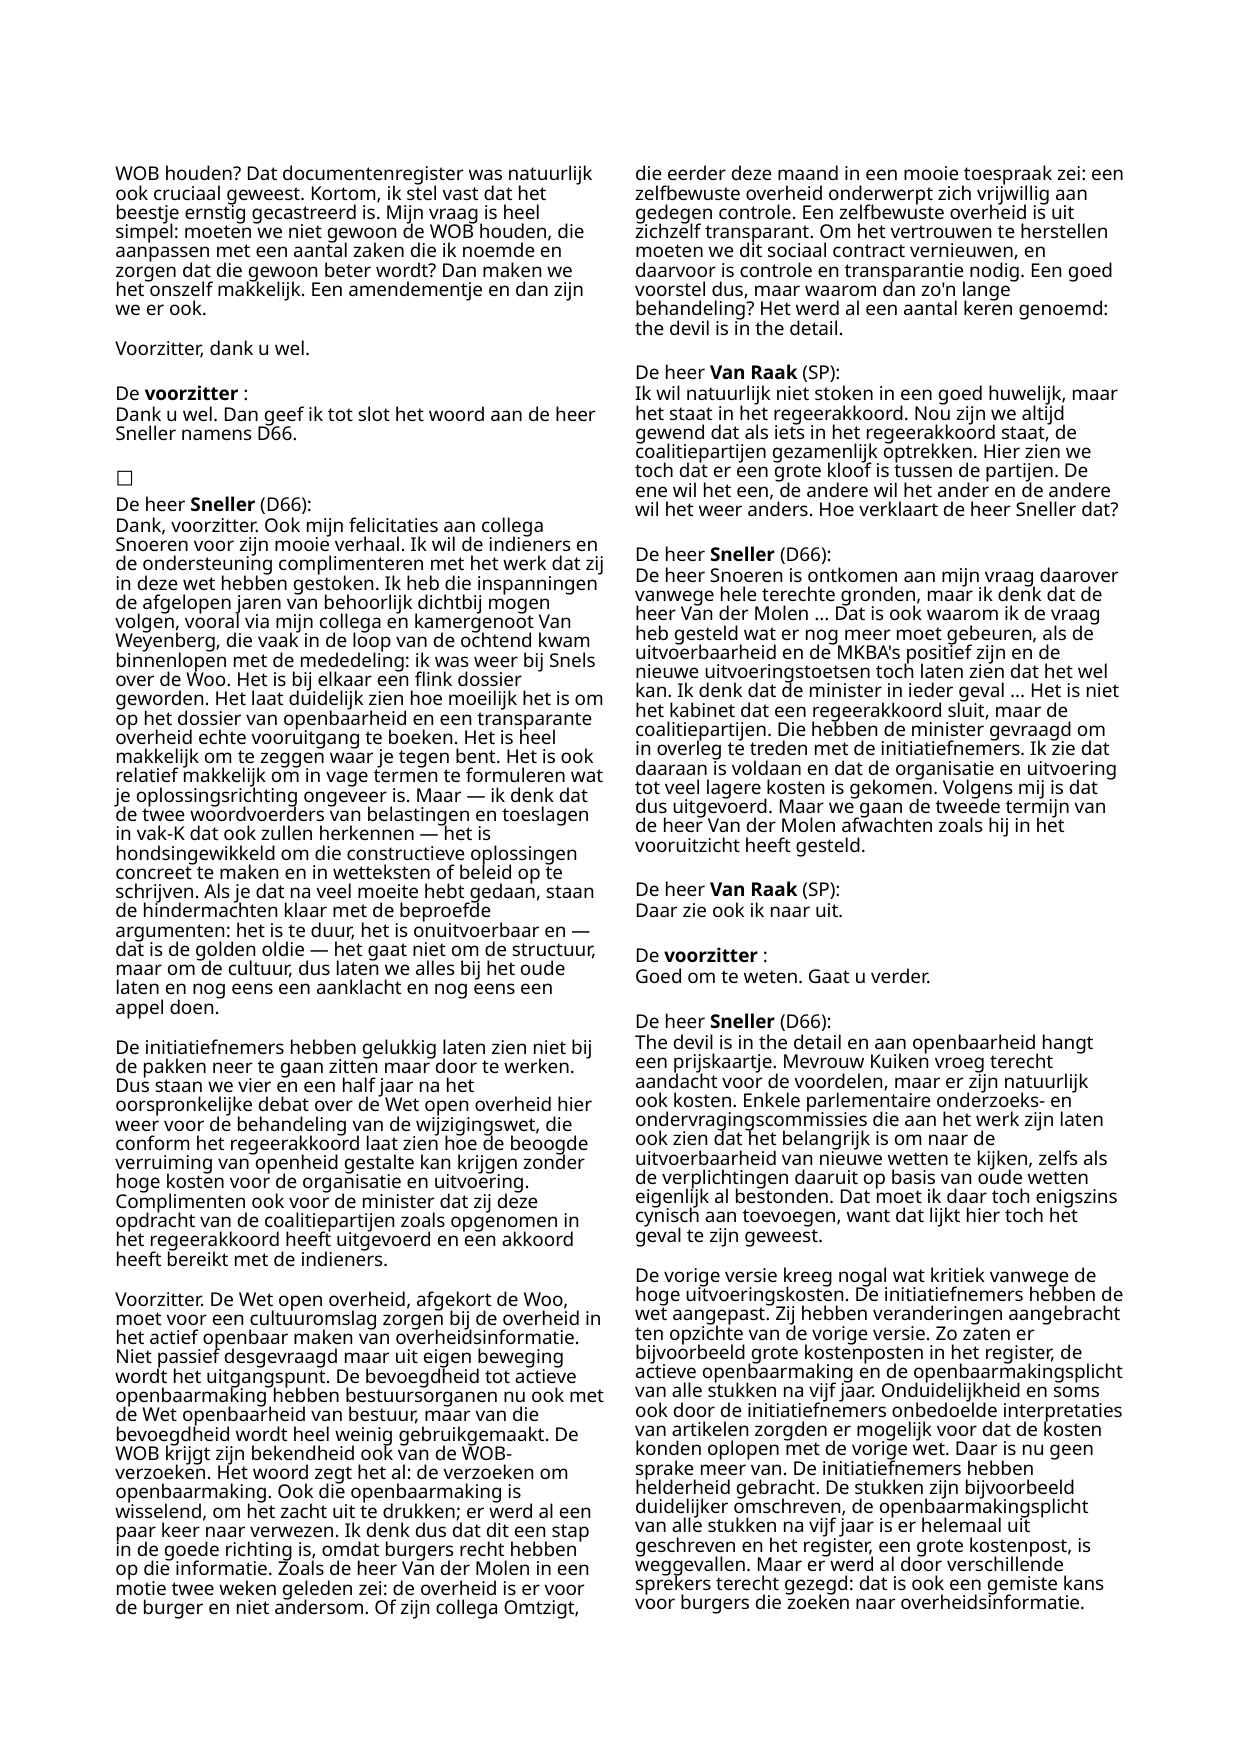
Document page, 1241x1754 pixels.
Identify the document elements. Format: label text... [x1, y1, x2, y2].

text die eerder deze maand in een mooie toespraak zei: een zelfbewuste overheid onderwerpt zich vrijwillig aan gedegen controle. Een zelfbewuste overheid is uit zichzelf transparant. Om het vertrouwen te herstellen moeten we dit sociaal contract vernieuwen, en daarvoor is controle en transparantie nodig. Een goed voorstel dus, maar waarom dan zo'n lange behandeling? Het werd al een aantal keren genoemd: the devil is in the detail. [635, 165, 1125, 339]
text De heer Van Raak (SP): [635, 877, 1125, 902]
text De vorige versie kreeg nogal wat kritiek vanwege de hoge uitvoeringskosten. De initiatiefnemers hebben de wet aangepast. Zij hebben veranderingen aangebracht ten opzichte van de vorige versie. Zo zaten er bijvoorbeeld grote kostenposten in het register, de actieve openbaarmaking en de openbaarmakingsplicht van alle stukken na vijf jaar. Onduidelijkheid en soms ook door de initiatiefnemers onbedoelde interpretaties van artikelen zorgden er mogelijk voor dat de kosten konden oplopen met de vorige wet. Daar is nu geen sprake meer van. De initiatiefnemers hebben helderheid gebracht. De stukken zijn bijvoorbeeld duidelijker omschreven, de openbaarmakingsplicht van alle stukken na vijf jaar is er helemaal uit geschreven en het register, een grote kostenpost, is weggevallen. Maar er werd al door verschillende sprekers terecht gezegd: dat is ook een gemiste kans voor burgers die zoeken naar overheidsinformatie. [635, 1267, 1125, 1614]
text ⬜ [115, 465, 605, 491]
text WOB houden? Dat documentenregister was natuurlijk ook cruciaal geweest. Kortom, ik stel vast dat het beestje ernstig gecastreerd is. Mijn vraag is heel simpel: moeten we niet gewoon de WOB houden, die aanpassen met een aantal zaken die ik noemde en zorgen dat die gewoon beter wordt? Dan maken we het onszelf makkelijk. Een amendementje en dan zijn we er ook. [115, 165, 605, 319]
text De heer Sneller (D66): [115, 491, 605, 517]
text Ik wil natuurlijk niet stoken in een goed huwelijk, maar het staat in het regeerakkoord. Nou zijn we altijd gewend dat als iets in het regeerakkoord staat, de coalitiepartijen gezamenlijk optrekken. Hier zien we toch dat er een grote kloof is tussen de partijen. De ene wil het een, de andere wil het ander en de andere wil het weer anders. Hoe verklaart de heer Sneller dat? [635, 385, 1125, 520]
text Daar zie ook ik naar uit. [635, 902, 1125, 922]
text De voorzitter : [115, 380, 605, 406]
text De voorzitter : [635, 942, 1125, 968]
text Voorzitter, dank u wel. [115, 340, 605, 359]
text De heer Snoeren is ontkomen aan mijn vraag daarover vanwege hele terechte gronden, maar ik denk dat de heer Van der Molen ... Dat is ook waarom ik de vraag heb gesteld wat er nog meer moet gebeuren, als de uitvoerbaarheid en de MKBA's positief zijn en de nieuwe uitvoeringstoetsen toch laten zien dat het wel kan. Ik denk dat de minister in ieder geval ... Het is niet het kabinet dat een regeerakkoord sluit, maar de coalitiepartijen. Die hebben de minister gevraagd om in overleg te treden met de initiatiefnemers. Ik zie dat daaraan is voldaan en dat de organisatie en uitvoering tot veel lagere kosten is gekomen. Volgens mij is dat dus uitgevoerd. Maar we gaan de tweede termijn van de heer Van der Molen afwachten zoals hij in het vooruitzicht heeft gesteld. [635, 567, 1125, 856]
text Goed om te weten. Gaat u verder. [635, 968, 1125, 987]
text De heer Sneller (D66): [635, 1008, 1125, 1034]
text Voorzitter. De Wet open overheid, afgekort de Woo, moet voor een cultuuromslag zorgen bij de overheid in het actief openbaar maken van overheidsinformatie. Niet passief desgevraagd maar uit eigen beweging wordt het uitgangspunt. De bevoegdheid tot actieve openbaarmaking hebben bestuursorganen nu ook met de Wet openbaarheid van bestuur, maar van die bevoegdheid wordt heel weinig gebruikgemaakt. De WOB krijgt zijn bekendheid ook van de WOB-verzoeken. Het woord zegt het al: de verzoeken om openbaarmaking. Ook die openbaarmaking is wisselend, om het zacht uit te drukken; er werd al een paar keer naar verwezen. Ik denk dus dat dit een stap in de goede richting is, omdat burgers recht hebben op die informatie. Zoals de heer Van der Molen in een motie twee weken geleden zei: de overheid is er voor de burger en niet andersom. Of zijn collega Omtzigt, [115, 1291, 605, 1618]
text Dank u wel. Dan geef ik tot slot het woord aan de heer Sneller namens D66. [115, 406, 605, 444]
text De heer Sneller (D66): [635, 541, 1125, 567]
text Dank, voorzitter. Ook mijn felicitaties aan collega Snoeren voor zijn mooie verhaal. Ik wil de indieners en de ondersteuning complimenteren met het werk dat zij in deze wet hebben gestoken. Ik heb die inspanningen de afgelopen jaren van behoorlijk dichtbij mogen volgen, vooral via mijn collega en kamergenoot Van Weyenberg, die vaak in de loop van de ochtend kwam binnenlopen met de mededeling: ik was weer bij Snels over de Woo. Het is bij elkaar een flink dossier geworden. Het laat duidelijk zien hoe moeilijk het is om op het dossier van openbaarheid en een transparante overheid echte vooruitgang te boeken. Het is heel makkelijk om te zeggen waar je tegen bent. Het is ook relatief makkelijk om in vage termen te formuleren wat je oplossingsrichting ongeveer is. Maar — ik denk dat de twee woordvoerders van belastingen en toeslagen in vak-K dat ook zullen herkennen — het is hondsingewikkeld om die constructieve oplossingen concreet te maken en in wetteksten of beleid op te schrijven. Als je dat na veel moeite hebt gedaan, staan de hindermachten klaar met de beproefde argumenten: het is te duur, het is onuitvoerbaar en — dat is de golden oldie — het gaat niet om de structuur, maar om de cultuur, dus laten we alles bij het oude laten en nog eens een aanklacht en nog eens een appel doen. [115, 517, 605, 1018]
text De initiatiefnemers hebben gelukkig laten zien niet bij de pakken neer te gaan zitten maar door te werken. Dus staan we vier en een half jaar na het oorspronkelijke debat over de Wet open overheid hier weer voor de behandeling van de wijzigingswet, die conform het regeerakkoord laat zien hoe de beoogde verruiming van openheid gestalte kan krijgen zonder hoge kosten voor de organisatie en uitvoering. Complimenten ook voor de minister dat zij deze opdracht van de coalitiepartijen zoals opgenomen in het regeerakkoord heeft uitgevoerd en een akkoord heeft bereikt met de indieners. [115, 1039, 605, 1270]
text The devil is in the detail en aan openbaarheid hangt een prijskaartje. Mevrouw Kuiken vroeg terecht aandacht voor de voordelen, maar er zijn natuurlijk ook kosten. Enkele parlementaire onderzoeks- en ondervragingscommissies die aan het werk zijn laten ook zien dat het belangrijk is om naar de uitvoerbaarheid van nieuwe wetten te kijken, zelfs als de verplichtingen daaruit op basis van oude wetten eigenlijk al bestonden. Dat moet ik daar toch enigszins cynisch aan toevoegen, want dat lijkt hier toch het geval te zijn geweest. [635, 1034, 1125, 1246]
text De heer Van Raak (SP): [635, 359, 1125, 385]
